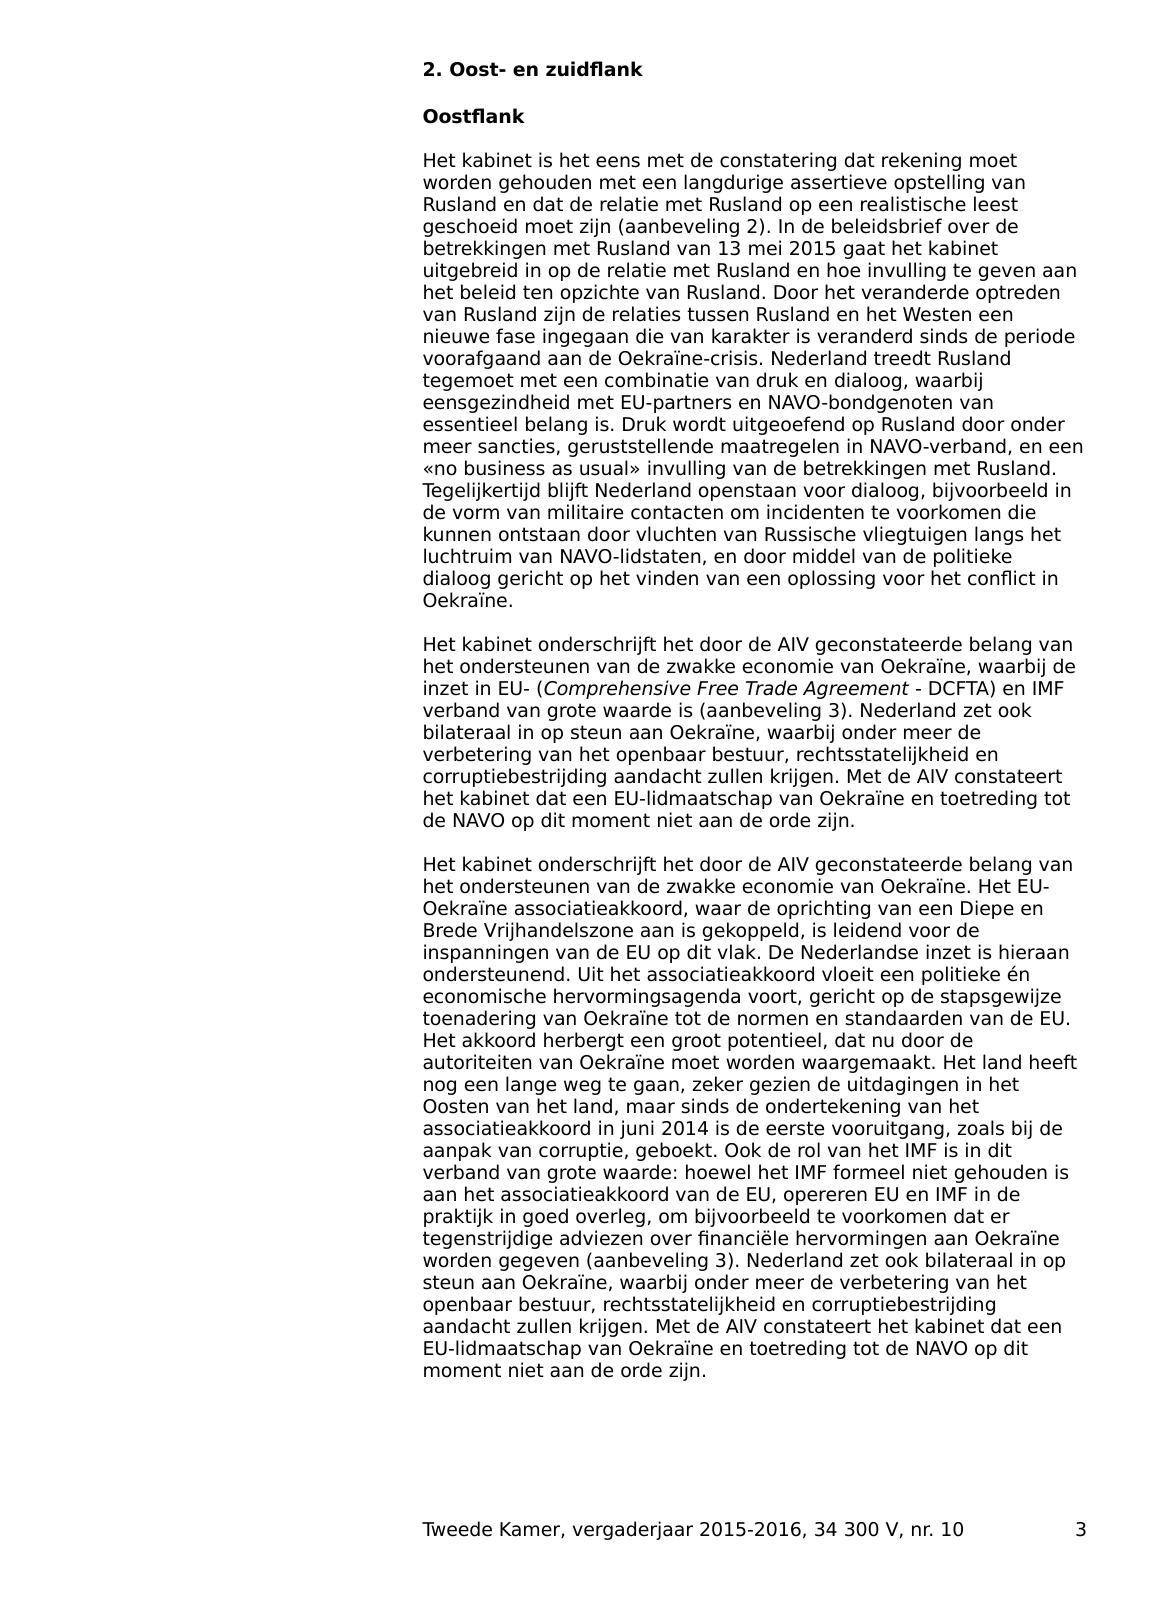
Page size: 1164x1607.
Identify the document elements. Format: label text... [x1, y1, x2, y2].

text Het kabinet onderschrijft het door de AIV geconstateerde belang van het ondersteunen van de zwakke economie van Oekraïne. Het EU-Oekraïne associatieakkoord, waar de oprichting van een Diepe en Brede Vrijhandelszone aan is gekoppeld, is leidend voor de inspanningen van de EU op dit vlak. De Nederlandse inzet is hieraan ondersteunend. Uit het associatieakkoord vloeit een politieke én economische hervormingsagenda voort, gericht op de stapsgewijze toenadering van Oekraïne tot de normen en standaarden van de EU. Het akkoord herbergt een groot potentieel, dat nu door de autoriteiten van Oekraïne moet worden waargemaakt. Het land heeft nog een lange weg te gaan, zeker gezien de uitdagingen in het Oosten van het land, maar sinds de ondertekening van het associatieakkoord in juni 2014 is de eerste vooruitgang, zoals bij de aanpak van corruptie, geboekt. Ook de rol van het IMF is in dit verband van grote waarde: hoewel het IMF formeel niet gehouden is aan het associatieakkoord van de EU, opereren EU en IMF in de praktijk in goed overleg, om bijvoorbeeld te voorkomen dat er tegenstrijdige adviezen over financiële hervormingen aan Oekraïne worden gegeven (aanbeveling 3). Nederland zet ook bilateraal in op steun aan Oekraïne, waarbij onder meer de verbetering van het openbaar bestuur, rechtsstatelijkheid en corruptiebestrijding aandacht zullen krijgen. Met de AIV constateert het kabinet dat een EU-lidmaatschap van Oekraïne en toetreding tot de NAVO op dit moment niet aan de orde zijn. [422, 854, 1087, 1381]
text Het kabinet onderschrijft het door de AIV geconstateerde belang van het ondersteunen van de zwakke economie van Oekraïne, waarbij de inzet in EU- (Comprehensive Free Trade Agreement - DCFTA) en IMF verband van grote waarde is (aanbeveling 3). Nederland zet ook bilateraal in op steun aan Oekraïne, waarbij onder meer de verbetering van het openbaar bestuur, rechtsstatelijkheid en corruptiebestrijding aandacht zullen krijgen. Met de AIV constateert het kabinet dat een EU-lidmaatschap van Oekraïne en toetreding tot de NAVO op dit moment niet aan de orde zijn. [422, 634, 1087, 832]
text Het kabinet is het eens met de constatering dat rekening moet worden gehouden met een langdurige assertieve opstelling van Rusland en dat de relatie met Rusland op een realistische leest geschoeid moet zijn (aanbeveling 2). In de beleidsbrief over de betrekkingen met Rusland van 13 mei 2015 gaat het kabinet uitgebreid in op de relatie met Rusland en hoe invulling te geven aan het beleid ten opzichte van Rusland. Door het veranderde optreden van Rusland zijn de relaties tussen Rusland en het Westen een nieuwe fase ingegaan die van karakter is veranderd sinds de periode voorafgaand aan de Oekraïne-crisis. Nederland treedt Rusland tegemoet met een combinatie van druk en dialoog, waarbij eensgezindheid met EU-partners en NAVO-bondgenoten van essentieel belang is. Druk wordt uitgeoefend op Rusland door onder meer sancties, geruststellende maatregelen in NAVO-verband, en een «no business as usual» invulling van de betrekkingen met Rusland. Tegelijkertijd blijft Nederland openstaan voor dialoog, bijvoorbeeld in de vorm van militaire contacten om incidenten te voorkomen die kunnen ontstaan door vluchten van Russische vliegtuigen langs het luchtruim van NAVO-lidstaten, en door middel van de politieke dialoog gericht op het vinden van een oplossing voor het conflict in Oekraïne. [422, 150, 1087, 612]
subtitle 2. Oost- en zuidflank [422, 59, 1087, 81]
subtitle Oostflank [422, 106, 1087, 128]
